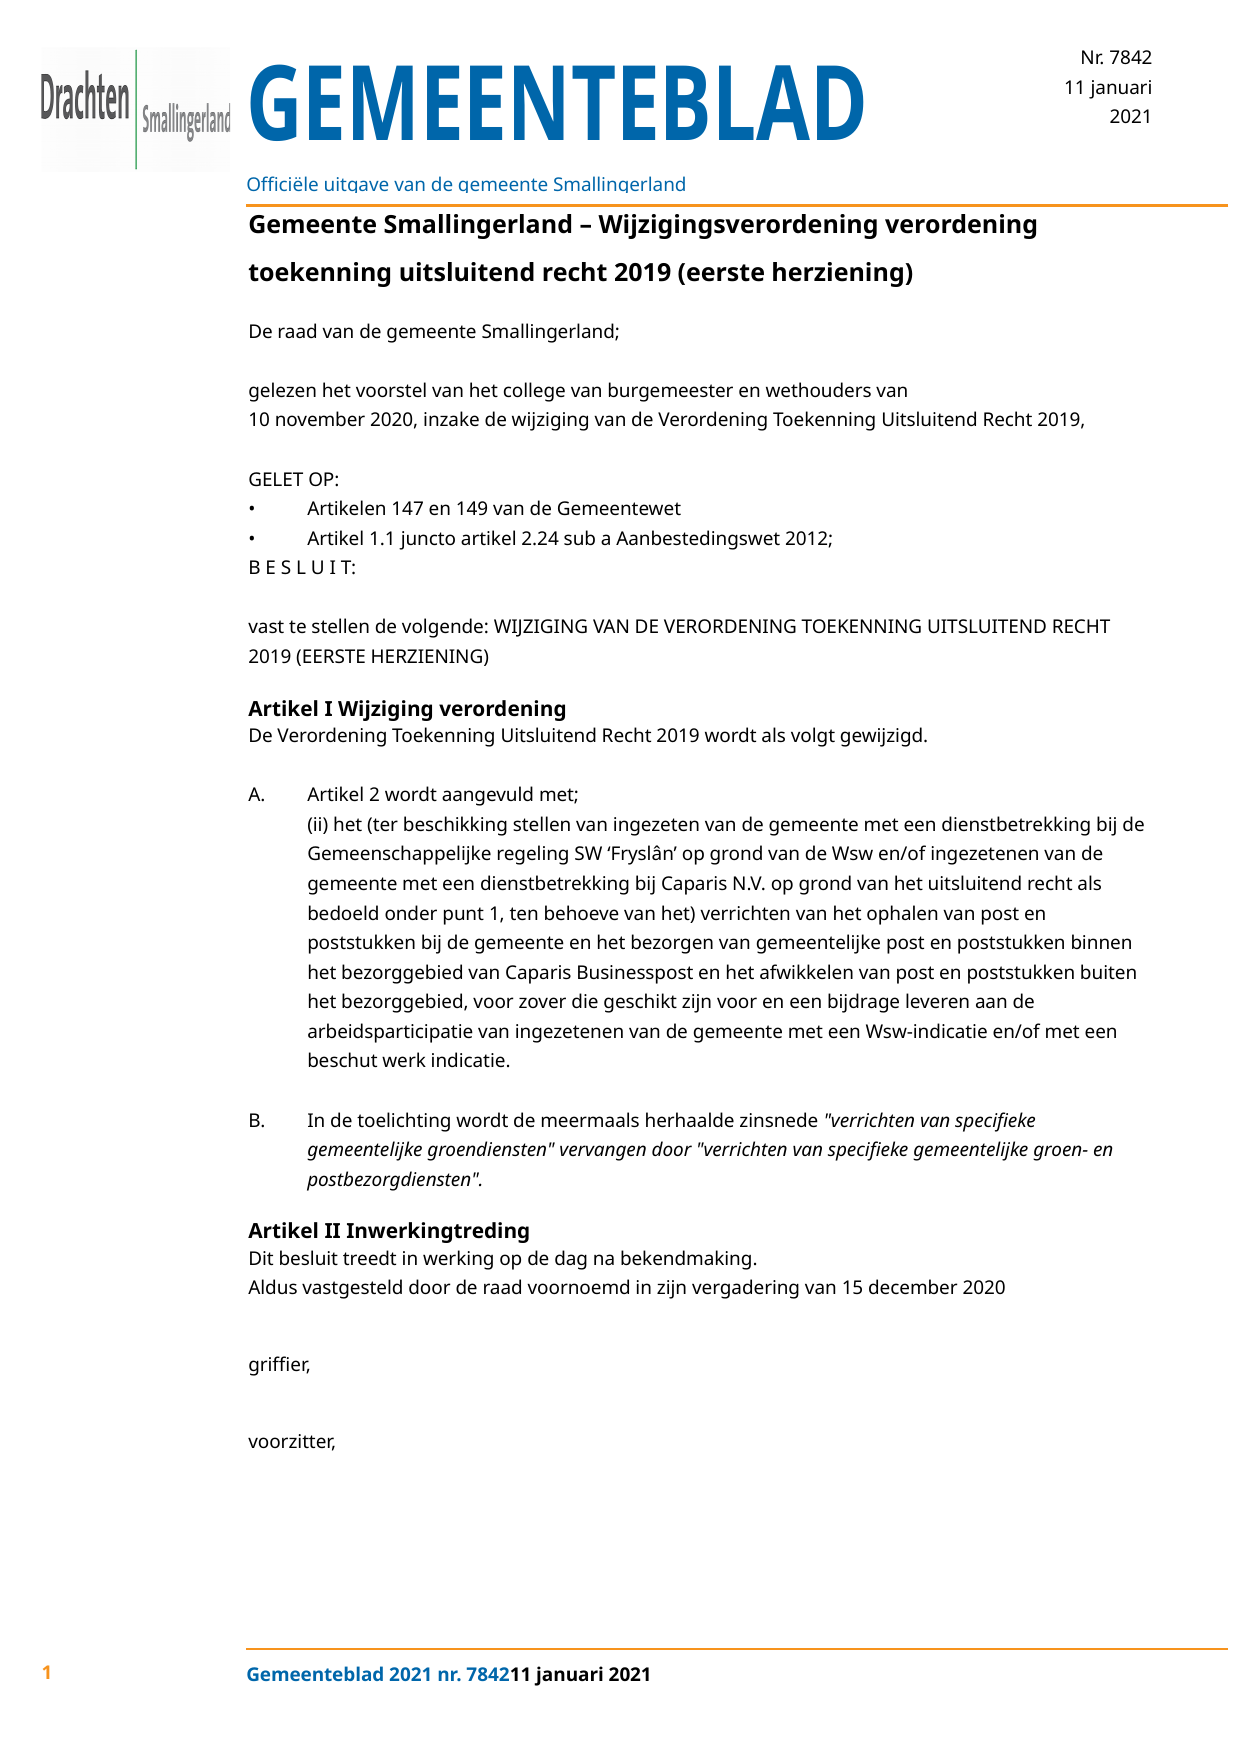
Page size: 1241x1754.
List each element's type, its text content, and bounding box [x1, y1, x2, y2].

text Artikel II Inwerkingtreding [248, 1216, 1152, 1245]
text gelezen het voorstel van het college van burgemeester en wethouders van [248, 377, 1152, 403]
text vast te stellen de volgende: WIJZIGING VAN DE VERORDENING TOEKENNING UITSLUITEND RECHT 2019 (EERSTE HERZIENING) [248, 614, 1152, 669]
text De Verordening Toekenning Uitsluitend Recht 2019 wordt als volgt gewijzigd. [248, 722, 1152, 748]
list In de toelichting wordt de meermaals herhaalde zinsnede "verrichten van specifieke gemeentelijke groendiensten" vervangen door "verrichten van specifieke gemeentelijke groen- en postbezorgdiensten". [248, 1107, 1152, 1192]
text voorzitter, [248, 1429, 1152, 1454]
text Aldus vastgesteld door de raad voornoemd in zijn vergadering van 15 december 2020 [248, 1274, 1152, 1300]
text De raad van de gemeente Smallingerland; [248, 318, 1152, 344]
text griffier, [248, 1352, 1152, 1377]
list (ii) het (ter beschikking stellen van ingezeten van de gemeente met een dienstbetrekking bij de Gemeenschappelijke regeling SW ‘Fryslân’ op grond van de Wsw en/of ingezetenen van de gemeente met een dienstbetrekking bij Caparis N.V. op grond van het uitsluitend recht als bedoeld onder punt 1, ten behoeve van het) verrichten van het ophalen van post en poststukken bij de gemeente en het bezorgen van gemeentelijke post en poststukken binnen het bezorggebied van Caparis Businesspost en het afwikkelen van post en poststukken buiten het bezorggebied, voor zover die geschikt zijn voor en een bijdrage leveren aan de arbeidsparticipatie van ingezetenen van de gemeente met een Wsw-indicatie en/of met een beschut werk indicatie. [248, 811, 1152, 1073]
picture [41, 47, 231, 172]
list Artikel 1.1 juncto artikel 2.24 sub a Aanbestedingswet 2012; [248, 525, 1152, 551]
text Dit besluit treedt in werking op de dag na bekendmaking. [248, 1245, 1152, 1271]
list Artikelen 147 en 149 van de Gemeentewet [248, 495, 1152, 521]
list Artikel 2 wordt aangevuld met; [248, 781, 1152, 807]
text GELET OP: [248, 466, 1152, 492]
text B E S L U I T: [248, 554, 1152, 580]
text Gemeente Smallingerland – Wijzigingsverordening verordening toekenning uitsluitend recht 2019 (eerste herziening) [248, 207, 1152, 288]
text Artikel I Wijziging verordening [248, 694, 1152, 722]
text 10 november 2020, inzake de wijziging van de Verordening Toekenning Uitsluitend Recht 2019, [248, 407, 1152, 432]
